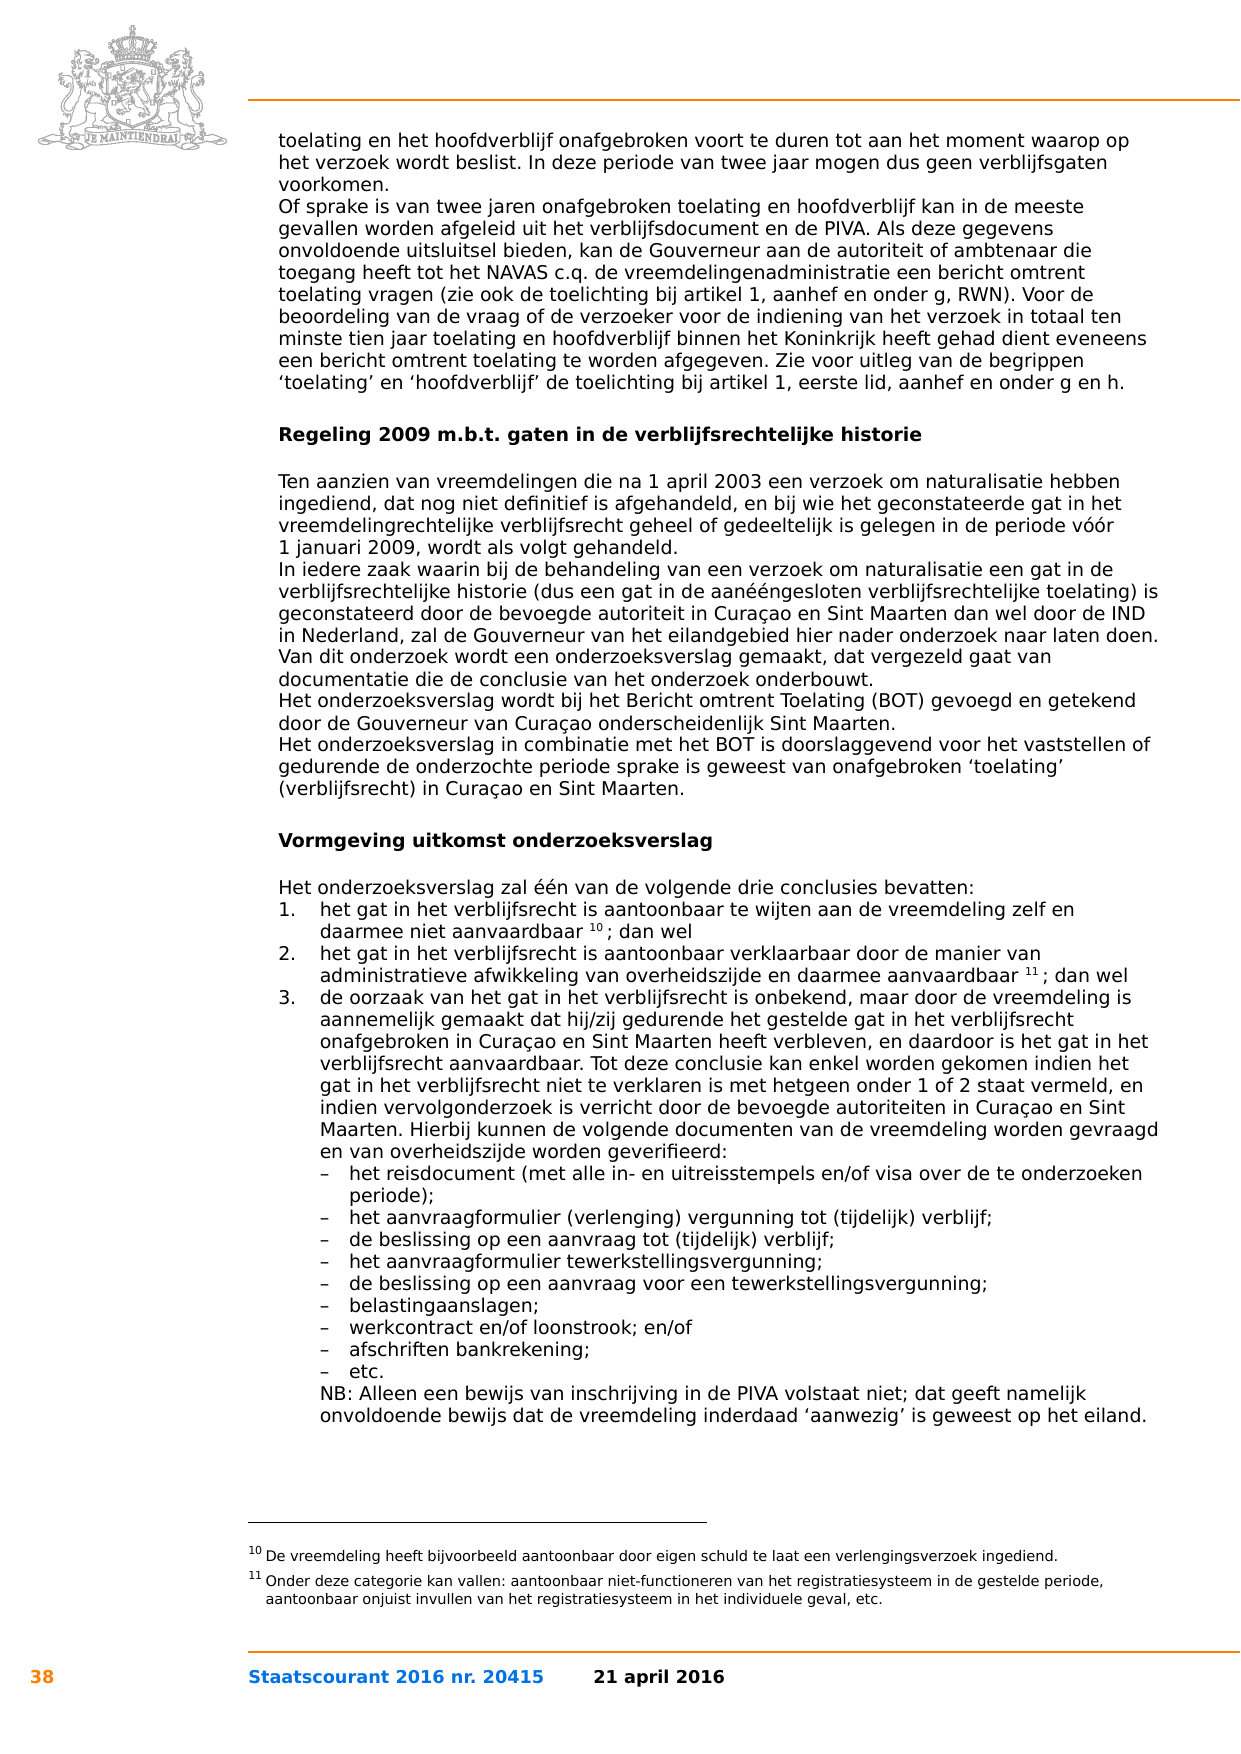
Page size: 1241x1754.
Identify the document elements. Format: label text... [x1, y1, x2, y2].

text toelating en het hoofdverblijf onafgebroken voort te duren tot aan het moment waarop op het verzoek wordt beslist. In deze periode van twee jaar mogen dus geen verblijfsgaten voorkomen. [278, 130, 1163, 196]
text – het aanvraagformulier (verlenging) vergunning tot (tijdelijk) verblijf; [319, 1207, 1163, 1229]
text – afschriften bankrekening; [319, 1339, 1163, 1361]
text – het reisdocument (met alle in- en uitreisstempels en/of visa over de te onderzoeken periode); [319, 1163, 1163, 1207]
text Het onderzoeksverslag zal één van de volgende drie conclusies bevatten: [278, 877, 1163, 899]
text 3. de oorzaak van het gat in het verblijfsrecht is onbekend, maar door de vreemdeling is aannemelijk gemaakt dat hij/zij gedurende het gestelde gat in het verblijfsrecht onafgebroken in Curaçao en Sint Maarten heeft verbleven, en daardoor is het gat in het verblijfsrecht aanvaardbaar. Tot deze conclusie kan enkel worden gekomen indien het gat in het verblijfsrecht niet te verklaren is met hetgeen onder 1 of 2 staat vermeld, en indien vervolgonderzoek is verricht door de bevoegde autoriteiten in Curaçao en Sint Maarten. Hierbij kunnen de volgende documenten van de vreemdeling worden gevraagd en van overheidszijde worden geverifieerd: [278, 987, 1163, 1163]
subtitle Regeling 2009 m.b.t. gaten in de verblijfsrechtelijke historie [278, 424, 1163, 446]
text In iedere zaak waarin bij de behandeling van een verzoek om naturalisatie een gat in de verblijfsrechtelijke historie (dus een gat in de aanééngesloten verblijfsrechtelijke toelating) is geconstateerd door de bevoegde autoriteit in Curaçao en Sint Maarten dan wel door de IND in Nederland, zal de Gouverneur van het eilandgebied hier nader onderzoek naar laten doen. [278, 558, 1163, 646]
text NB: Alleen een bewijs van inschrijving in de PIVA volstaat niet; dat geeft namelijk onvoldoende bewijs dat de vreemdeling inderdaad ‘aanwezig’ is geweest op het eiland. [319, 1383, 1163, 1427]
text Onder deze categorie kan vallen: aantoonbaar niet-functioneren van het registratiesysteem in de gestelde periode, aantoonbaar onjuist invullen van het registratiesysteem in het individuele geval, etc. [248, 1569, 1163, 1608]
text Of sprake is van twee jaren onafgebroken toelating en hoofdverblijf kan in de meeste gevallen worden afgeleid uit het verblijfsdocument en de PIVA. Als deze gegevens onvoldoende uitsluitsel bieden, kan de Gouverneur aan de autoriteit of ambtenaar die toegang heeft tot het NAVAS c.q. de vreemdelingenadministratie een bericht omtrent toelating vragen (zie ook de toelichting bij artikel 1, aanhef en onder g, RWN). Voor de beoordeling van de vraag of de verzoeker voor de indiening van het verzoek in totaal ten minste tien jaar toelating en hoofdverblijf binnen het Koninkrijk heeft gehad dient eveneens een bericht omtrent toelating te worden afgegeven. Zie voor uitleg van de begrippen ‘toelating’ en ‘hoofdverblijf’ de toelichting bij artikel 1, eerste lid, aanhef en onder g en h. [278, 196, 1163, 394]
text – etc. [319, 1361, 1163, 1383]
text Het onderzoeksverslag in combinatie met het BOT is doorslaggevend voor het vaststellen of gedurende de onderzochte periode sprake is geweest van onafgebroken ‘toelating’ (verblijfsrecht) in Curaçao en Sint Maarten. [278, 734, 1163, 800]
text Het onderzoeksverslag wordt bij het Bericht omtrent Toelating (BOT) gevoegd en getekend door de Gouverneur van Curaçao onderscheidenlijk Sint Maarten. [278, 690, 1163, 734]
text – werkcontract en/of loonstrook; en/of [319, 1317, 1163, 1339]
picture [38, 25, 227, 150]
text – de beslissing op een aanvraag tot (tijdelijk) verblijf; [319, 1229, 1163, 1251]
text – de beslissing op een aanvraag voor een tewerkstellingsvergunning; [319, 1273, 1163, 1295]
text Van dit onderzoek wordt een onderzoeksverslag gemaakt, dat vergezeld gaat van documentatie die de conclusie van het onderzoek onderbouwt. [278, 646, 1163, 690]
text 1. het gat in het verblijfsrecht is aantoonbaar te wijten aan de vreemdeling zelf en daarmee niet aanvaardbaar ; dan wel [278, 899, 1163, 943]
text – belastingaanslagen; [319, 1295, 1163, 1317]
text Ten aanzien van vreemdelingen die na 1 april 2003 een verzoek om naturalisatie hebben ingediend, dat nog niet definitief is afgehandeld, en bij wie het geconstateerde gat in het vreemdelingrechtelijke verblijfsrecht geheel of gedeeltelijk is gelegen in de periode vóór 1 januari 2009, wordt als volgt gehandeld. [278, 471, 1163, 558]
text – het aanvraagformulier tewerkstellingsvergunning; [319, 1251, 1163, 1273]
text De vreemdeling heeft bijvoorbeeld aantoonbaar door eigen schuld te laat een verlengingsverzoek ingediend. [248, 1544, 1163, 1566]
text 2. het gat in het verblijfsrecht is aantoonbaar verklaarbaar door de manier van administratieve afwikkeling van overheidszijde en daarmee aanvaardbaar ; dan wel [278, 943, 1163, 987]
subtitle Vormgeving uitkomst onderzoeksverslag [278, 830, 1163, 852]
